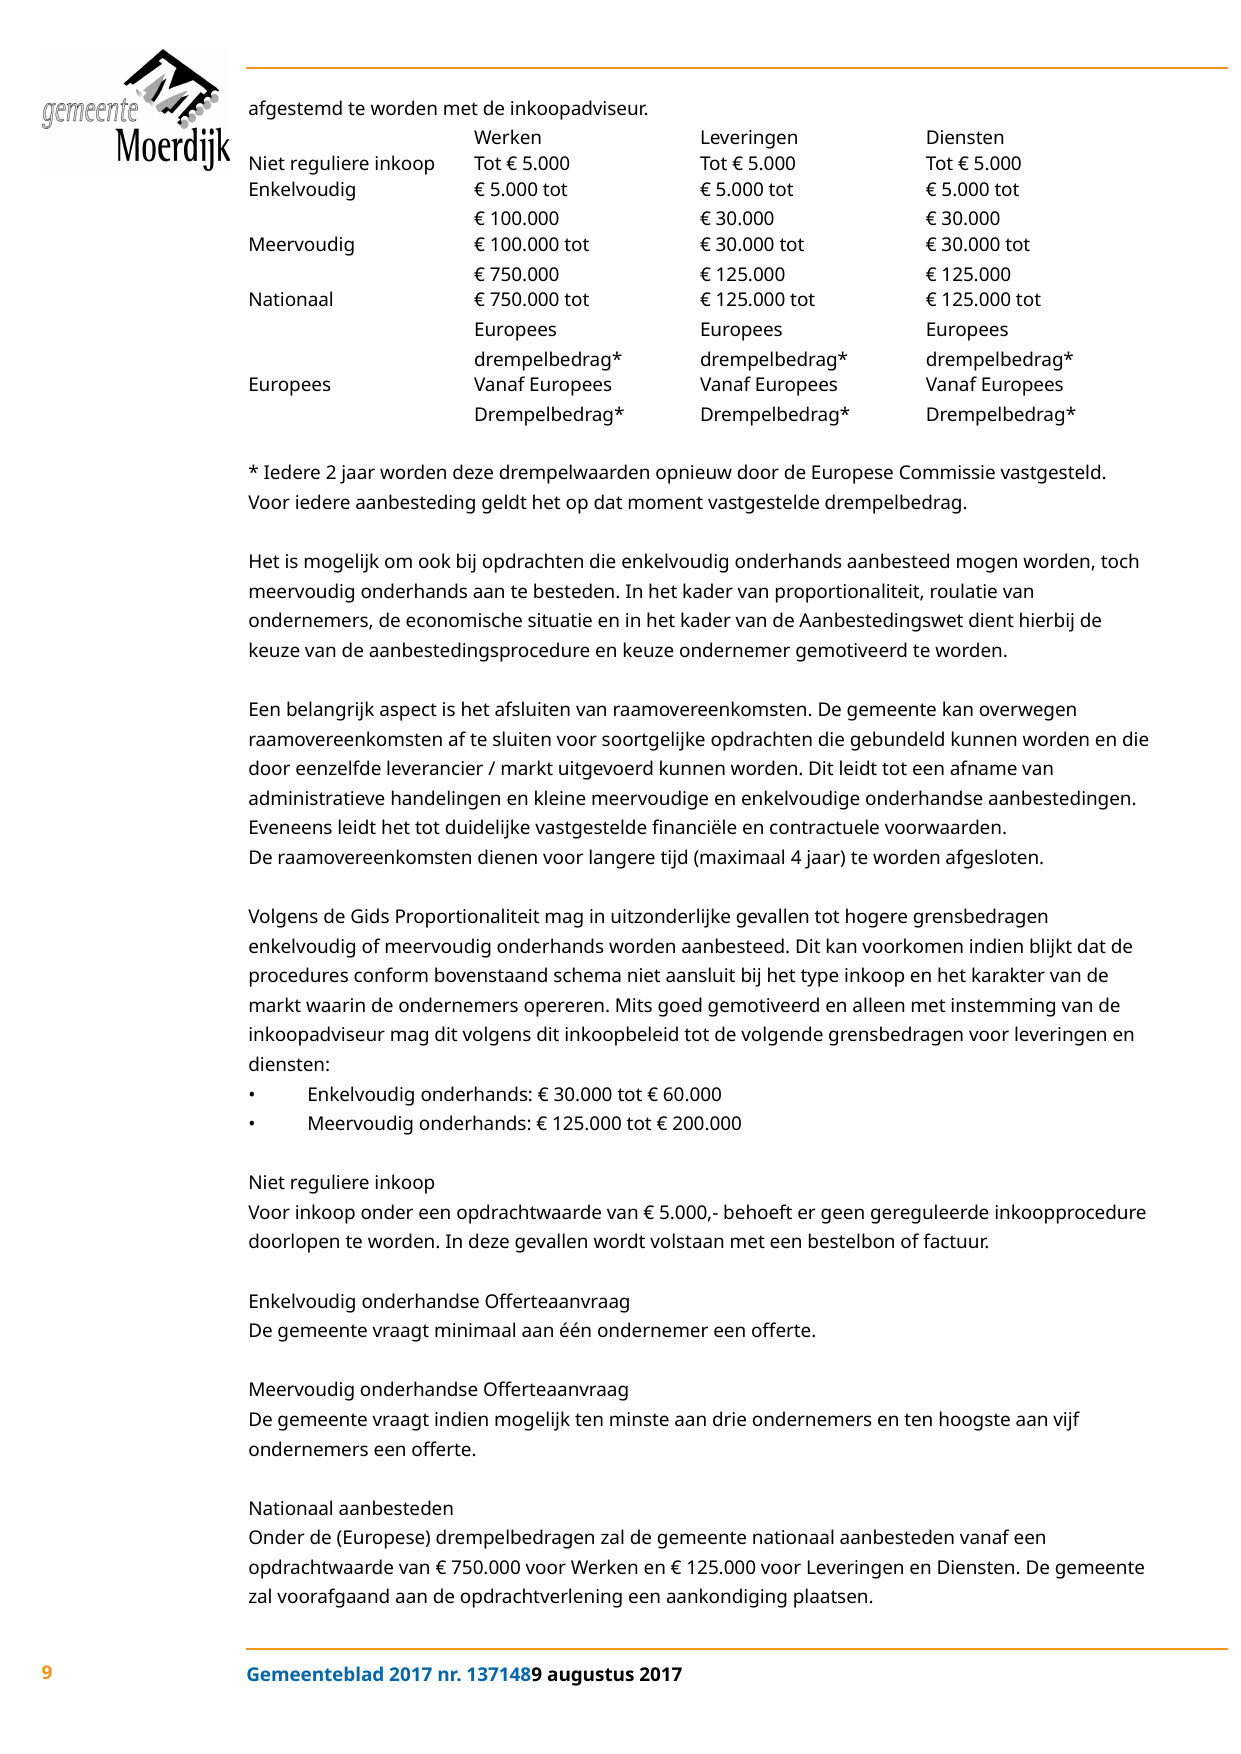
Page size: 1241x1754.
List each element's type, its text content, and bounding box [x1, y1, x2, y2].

table_header Werken [474, 125, 700, 150]
table_cell Tot € 5.000 [700, 150, 926, 176]
table_cell Europees [248, 371, 474, 427]
table_cell € 750.000 tot Europees drempelbedrag* [474, 287, 700, 371]
table_cell Meervoudig [248, 231, 474, 287]
table_cell Vanaf Europees Drempelbedrag* [474, 371, 700, 427]
text Niet reguliere inkoop [248, 1169, 1152, 1195]
table_header Leveringen [700, 125, 926, 150]
text De raamovereenkomsten dienen voor langere tijd (maximaal 4 jaar) te worden afgesloten. [248, 844, 1152, 870]
text Een belangrijk aspect is het afsluiten van raamovereenkomsten. De gemeente kan overwegen raamovereenkomsten af te sluiten voor soortgelijke opdrachten die gebundeld kunnen worden en die door eenzelfde leverancier / markt uitgevoerd kunnen worden. Dit leidt tot een afname van administratieve handelingen en kleine meervoudige en enkelvoudige onderhandse aanbestedingen. Eveneens leidt het tot duidelijke vastgestelde financiële en contractuele voorwaarden. [248, 696, 1152, 840]
table_cell Enkelvoudig [248, 176, 474, 231]
text De gemeente vraagt minimaal aan één ondernemer een offerte. [248, 1317, 1152, 1343]
table_cell € 5.000 tot € 100.000 [474, 176, 700, 231]
table_header [248, 125, 474, 150]
table_cell € 30.000 tot € 125.000 [700, 231, 926, 287]
text Voor inkoop onder een opdrachtwaarde van € 5.000,- behoeft er geen gereguleerde inkoopprocedure doorlopen te worden. In deze gevallen wordt volstaan met een bestelbon of factuur. [248, 1199, 1152, 1254]
text * Iedere 2 jaar worden deze drempelwaarden opnieuw door de Europese Commissie vastgesteld. Voor iedere aanbesteding geldt het op dat moment vastgestelde drempelbedrag. [248, 459, 1152, 515]
text Het is mogelijk om ook bij opdrachten die enkelvoudig onderhands aanbesteed mogen worden, toch meervoudig onderhands aan te besteden. In het kader van proportionaliteit, roulatie van ondernemers, de economische situatie en in het kader van de Aanbestedingswet dient hierbij de keuze van de aanbestedingsprocedure en keuze ondernemer gemotiveerd te worden. [248, 548, 1152, 663]
text Volgens de Gids Proportionaliteit mag in uitzonderlijke gevallen tot hogere grensbedragen enkelvoudig of meervoudig onderhands worden aanbesteed. Dit kan voorkomen indien blijkt dat de procedures conform bovenstaand schema niet aansluit bij het type inkoop en het karakter van de markt waarin de ondernemers opereren. Mits goed gemotiveerd en alleen met instemming van de inkoopadviseur mag dit volgens dit inkoopbeleid tot de volgende grensbedragen voor leveringen en diensten: [248, 903, 1152, 1077]
table_cell € 30.000 tot € 125.000 [926, 231, 1152, 287]
table_cell € 125.000 tot Europees drempelbedrag* [700, 287, 926, 371]
table_cell Niet reguliere inkoop [248, 150, 474, 176]
table_cell Vanaf Europees Drempelbedrag* [700, 371, 926, 427]
text Meervoudig onderhandse Offerteaanvraag [248, 1377, 1152, 1402]
table_cell Tot € 5.000 [926, 150, 1152, 176]
table_cell € 5.000 tot € 30.000 [700, 176, 926, 231]
list Meervoudig onderhands: € 125.000 tot € 200.000 [248, 1110, 1152, 1136]
text Enkelvoudig onderhandse Offerteaanvraag [248, 1288, 1152, 1314]
table_cell Vanaf Europees Drempelbedrag* [926, 371, 1152, 427]
table_cell € 100.000 tot € 750.000 [474, 231, 700, 287]
table_cell Nationaal [248, 287, 474, 371]
list Enkelvoudig onderhands: € 30.000 tot € 60.000 [248, 1081, 1152, 1107]
picture [41, 47, 231, 172]
text De gemeente vraagt indien mogelijk ten minste aan drie ondernemers en ten hoogste aan vijf ondernemers een offerte. [248, 1406, 1152, 1462]
table_cell € 125.000 tot Europees drempelbedrag* [926, 287, 1152, 371]
text afgestemd te worden met de inkoopadviseur. [248, 95, 1152, 121]
table_header Diensten [926, 125, 1152, 150]
text Nationaal aanbesteden [248, 1495, 1152, 1521]
text Onder de (Europese) drempelbedragen zal de gemeente nationaal aanbesteden vanaf een opdrachtwaarde van € 750.000 voor Werken en € 125.000 voor Leveringen en Diensten. De gemeente zal voorafgaand aan de opdrachtverlening een aankondiging plaatsen. [248, 1524, 1152, 1609]
table_cell Tot € 5.000 [474, 150, 700, 176]
table_cell € 5.000 tot € 30.000 [926, 176, 1152, 231]
